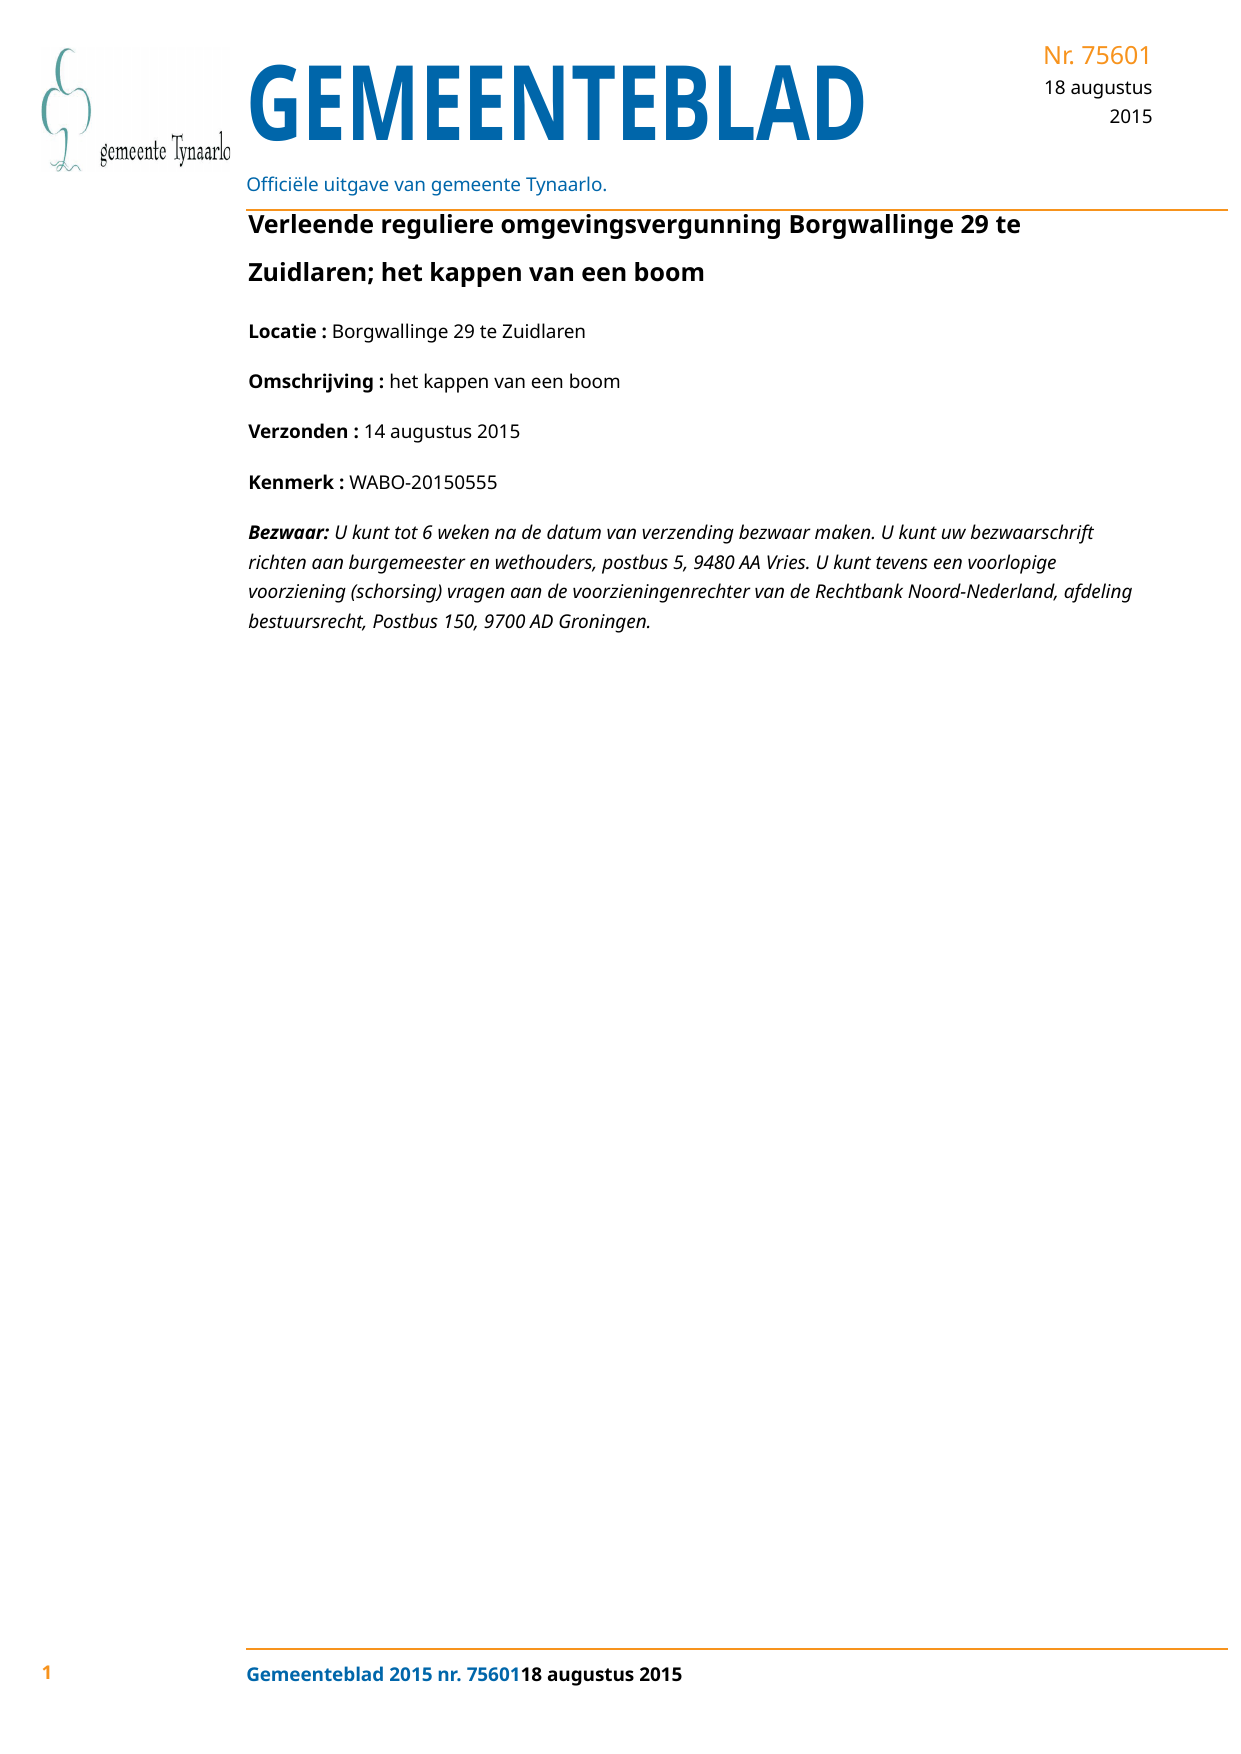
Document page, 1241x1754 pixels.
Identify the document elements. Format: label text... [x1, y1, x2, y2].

text Locatie : Borgwallinge 29 te Zuidlaren [248, 318, 1152, 344]
text Verleende reguliere omgevingsvergunning Borgwallinge 29 te Zuidlaren; het kappen van een boom [248, 211, 1152, 288]
text Verzonden : 14 augustus 2015 [248, 419, 1152, 444]
text Omschrijving : het kappen van een boom [248, 368, 1152, 394]
text Kenmerk : WABO-20150555 [248, 469, 1152, 495]
picture [41, 47, 231, 172]
text Bezwaar: U kunt tot 6 weken na de datum van verzending bezwaar maken. U kunt uw bezwaarschrift richten aan burgemeester en wethouders, postbus 5, 9480 AA Vries. U kunt tevens een voorlopige voorziening (schorsing) vragen aan de voorzieningenrechter van de Rechtbank Noord-Nederland, afdeling bestuursrecht, Postbus 150, 9700 AD Groningen. [248, 519, 1152, 634]
